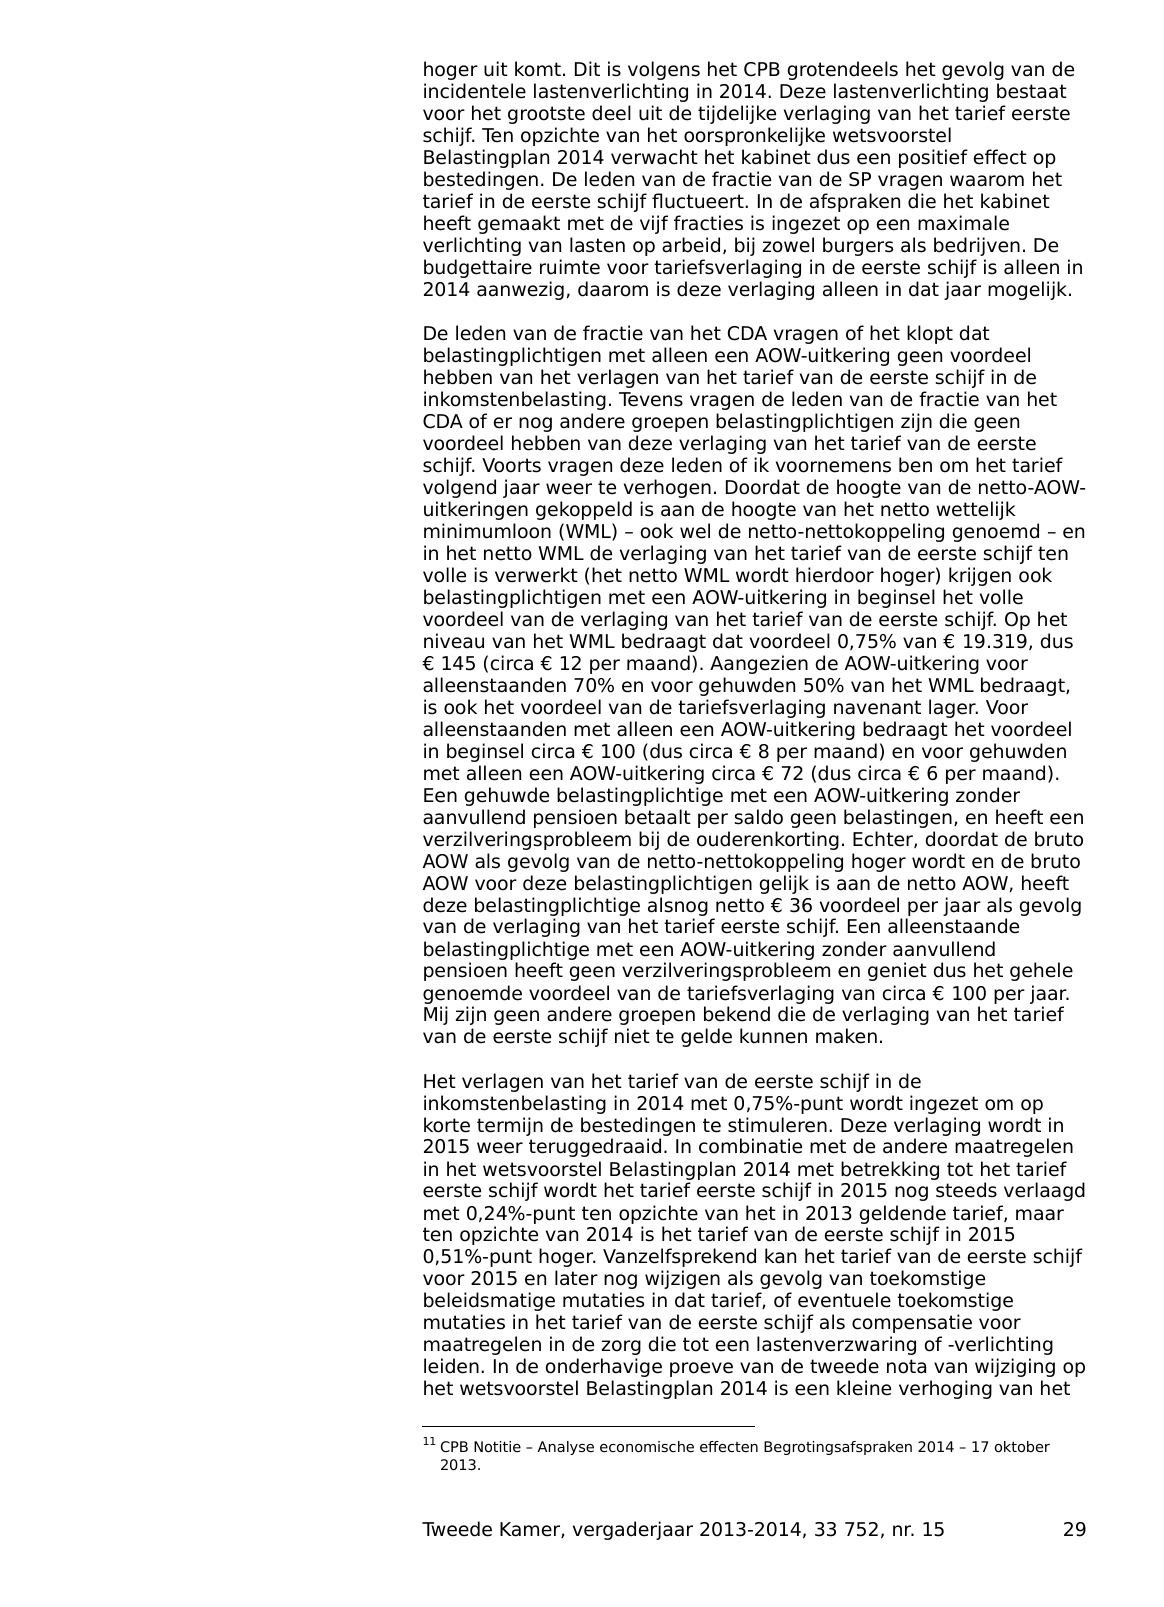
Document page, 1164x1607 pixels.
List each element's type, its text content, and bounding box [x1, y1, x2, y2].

text hoger uit komt. Dit is volgens het CPB grotendeels het gevolg van de incidentele lastenverlichting in 2014. Deze lastenverlichting bestaat voor het grootste deel uit de tijdelijke verlaging van het tarief eerste schijf. Ten opzichte van het oorspronkelijke wetsvoorstel Belastingplan 2014 verwacht het kabinet dus een positief effect op bestedingen. De leden van de fractie van de SP vragen waarom het tarief in de eerste schijf fluctueert. In de afspraken die het kabinet heeft gemaakt met de vijf fracties is ingezet op een maximale verlichting van lasten op arbeid, bij zowel burgers als bedrijven. De budgettaire ruimte voor tariefsverlaging in de eerste schijf is alleen in 2014 aanwezig, daarom is deze verlaging alleen in dat jaar mogelijk. [422, 59, 1087, 301]
text CPB Notitie – Analyse economische effecten Begrotingsafspraken 2014 – 17 oktober 2013. [422, 1435, 1087, 1474]
text Het verlagen van het tarief van de eerste schijf in de inkomstenbelasting in 2014 met 0,75%-punt wordt ingezet om op korte termijn de bestedingen te stimuleren. Deze verlaging wordt in 2015 weer teruggedraaid. In combinatie met de andere maatregelen in het wetsvoorstel Belastingplan 2014 met betrekking tot het tarief eerste schijf wordt het tarief eerste schijf in 2015 nog steeds verlaagd met 0,24%-punt ten opzichte van het in 2013 geldende tarief, maar ten opzichte van 2014 is het tarief van de eerste schijf in 2015 0,51%-punt hoger. Vanzelfsprekend kan het tarief van de eerste schijf voor 2015 en later nog wijzigen als gevolg van toekomstige beleidsmatige mutaties in dat tarief, of eventuele toekomstige mutaties in het tarief van de eerste schijf als compensatie voor maatregelen in de zorg die tot een lastenverzwaring of -verlichting leiden. In de onderhavige proeve van de tweede nota van wijziging op het wetsvoorstel Belastingplan 2014 is een kleine verhoging van het [422, 1071, 1087, 1400]
text De leden van de fractie van het CDA vragen of het klopt dat belastingplichtigen met alleen een AOW-uitkering geen voordeel hebben van het verlagen van het tarief van de eerste schijf in de inkomstenbelasting. Tevens vragen de leden van de fractie van het CDA of er nog andere groepen belastingplichtigen zijn die geen voordeel hebben van deze verlaging van het tarief van de eerste schijf. Voorts vragen deze leden of ik voornemens ben om het tarief volgend jaar weer te verhogen. Doordat de hoogte van de netto-AOW-uitkeringen gekoppeld is aan de hoogte van het netto wettelijk minimumloon (WML) – ook wel de netto-nettokoppeling genoemd – en in het netto WML de verlaging van het tarief van de eerste schijf ten volle is verwerkt (het netto WML wordt hierdoor hoger) krijgen ook belastingplichtigen met een AOW-uitkering in beginsel het volle voordeel van de verlaging van het tarief van de eerste schijf. Op het niveau van het WML bedraagt dat voordeel 0,75% van € 19.319, dus € 145 (circa € 12 per maand). Aangezien de AOW-uitkering voor alleenstaanden 70% en voor gehuwden 50% van het WML bedraagt, is ook het voordeel van de tariefsverlaging navenant lager. Voor alleenstaanden met alleen een AOW-uitkering bedraagt het voordeel in beginsel circa € 100 (dus circa € 8 per maand) en voor gehuwden met alleen een AOW-uitkering circa € 72 (dus circa € 6 per maand). Een gehuwde belastingplichtige met een AOW-uitkering zonder aanvullend pensioen betaalt per saldo geen belastingen, en heeft een verzilveringsprobleem bij de ouderenkorting. Echter, doordat de bruto AOW als gevolg van de netto-nettokoppeling hoger wordt en de bruto AOW voor deze belastingplichtigen gelijk is aan de netto AOW, heeft deze belastingplichtige alsnog netto € 36 voordeel per jaar als gevolg van de verlaging van het tarief eerste schijf. Een alleenstaande belastingplichtige met een AOW-uitkering zonder aanvullend pensioen heeft geen verzilveringsprobleem en geniet dus het gehele genoemde voordeel van de tariefsverlaging van circa € 100 per jaar. Mij zijn geen andere groepen bekend die de verlaging van het tarief van de eerste schijf niet te gelde kunnen maken. [422, 323, 1087, 1048]
